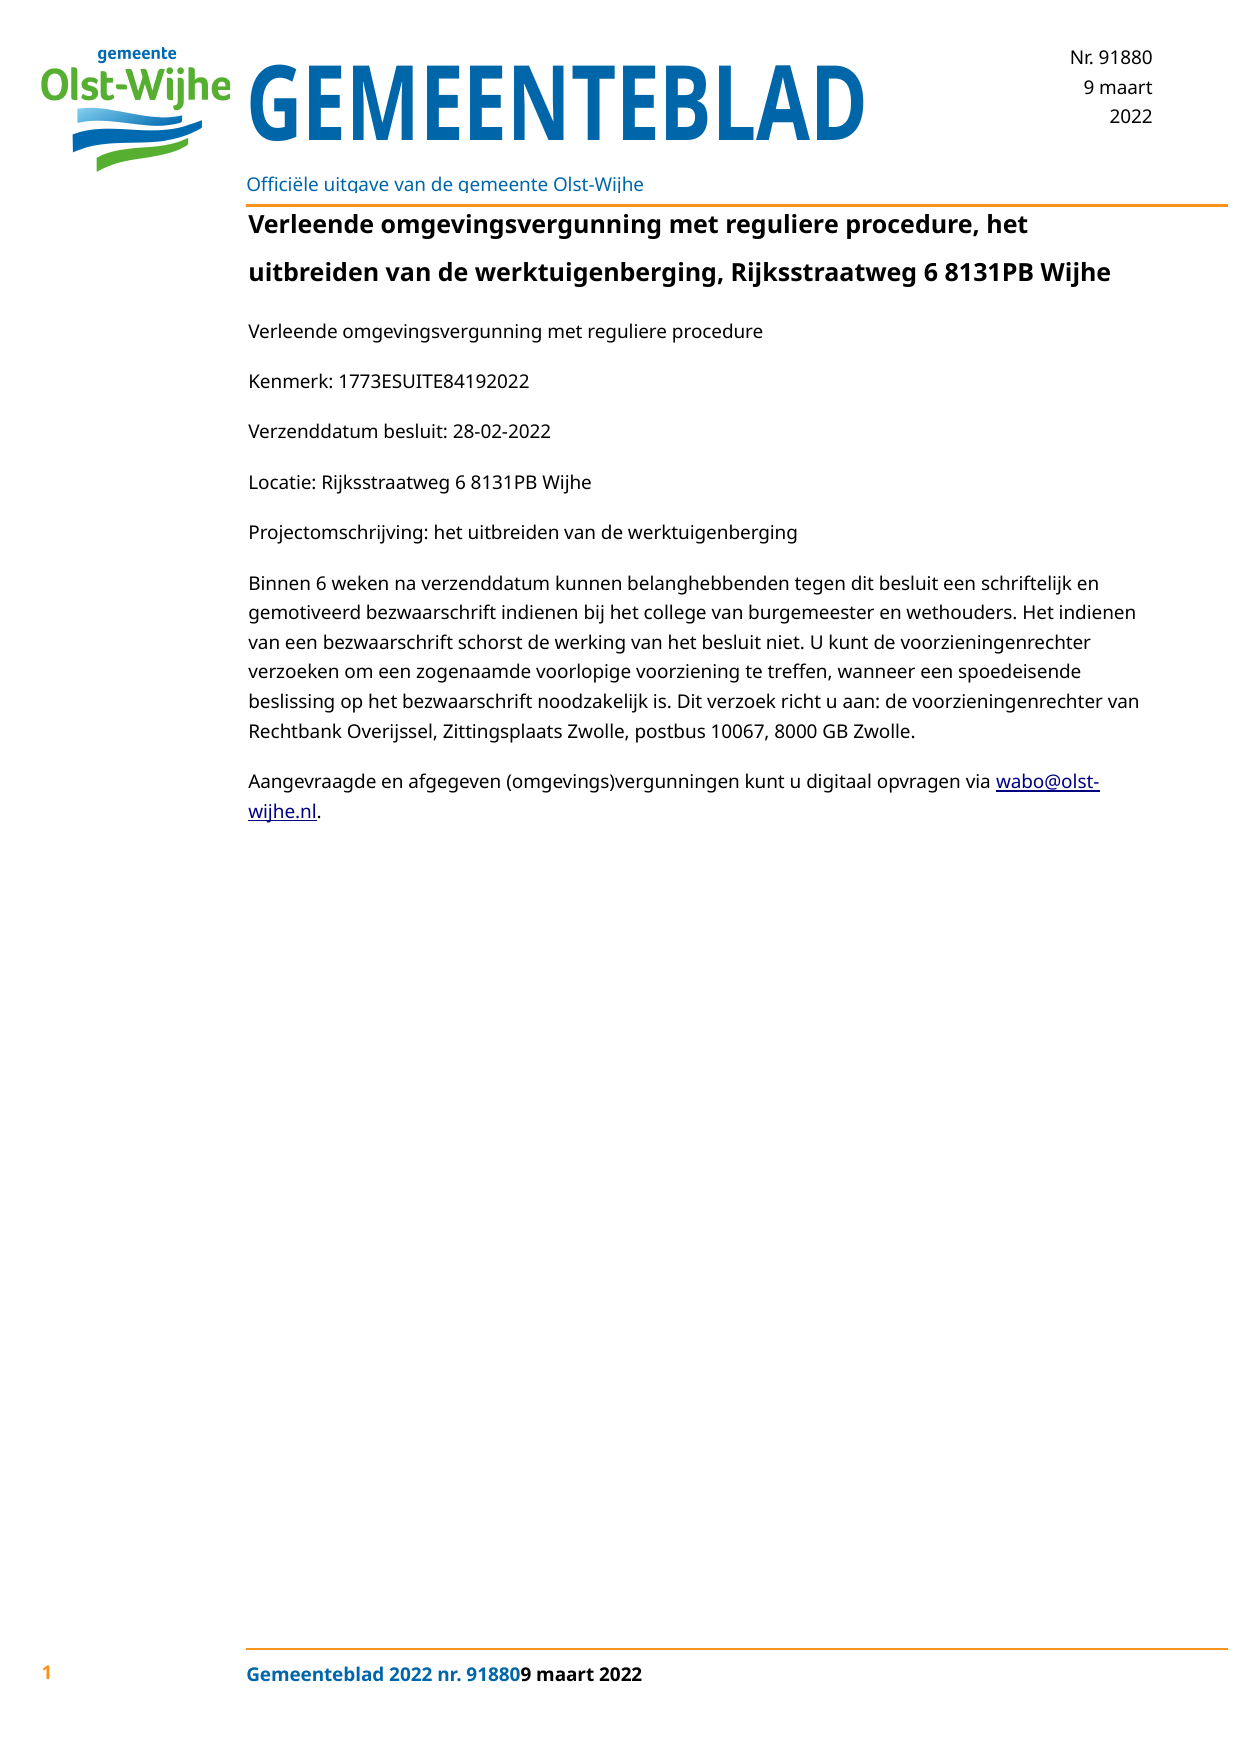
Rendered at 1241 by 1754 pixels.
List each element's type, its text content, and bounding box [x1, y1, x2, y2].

picture [41, 47, 231, 172]
text Binnen 6 weken na verzenddatum kunnen belanghebbenden tegen dit besluit een schriftelijk en gemotiveerd bezwaarschrift indienen bij het college van burgemeester en wethouders. Het indienen van een bezwaarschrift schorst de werking van het besluit niet. U kunt de voorzieningenrechter verzoeken om een zogenaamde voorlopige voorziening te treffen, wanneer een spoedeisende beslissing op het bezwaarschrift noodzakelijk is. Dit verzoek richt u aan: de voorzieningenrechter van Rechtbank Overijssel, Zittingsplaats Zwolle, postbus 10067, 8000 GB Zwolle. [248, 570, 1152, 744]
text Verleende omgevingsvergunning met reguliere procedure [248, 318, 1152, 344]
text Kenmerk: 1773ESUITE84192022 [248, 368, 1152, 394]
text Verzenddatum besluit: 28-02-2022 [248, 419, 1152, 444]
text Verleende omgevingsvergunning met reguliere procedure, het uitbreiden van de werktuigenberging, Rijksstraatweg 6 8131PB Wijhe [248, 207, 1152, 288]
text Projectomschrijving: het uitbreiden van de werktuigenberging [248, 519, 1152, 545]
text Locatie: Rijksstraatweg 6 8131PB Wijhe [248, 469, 1152, 495]
text Aangevraagde en afgegeven (omgevings)vergunningen kunt u digitaal opvragen via wabo@olst-wijhe.nl. [248, 768, 1152, 824]
